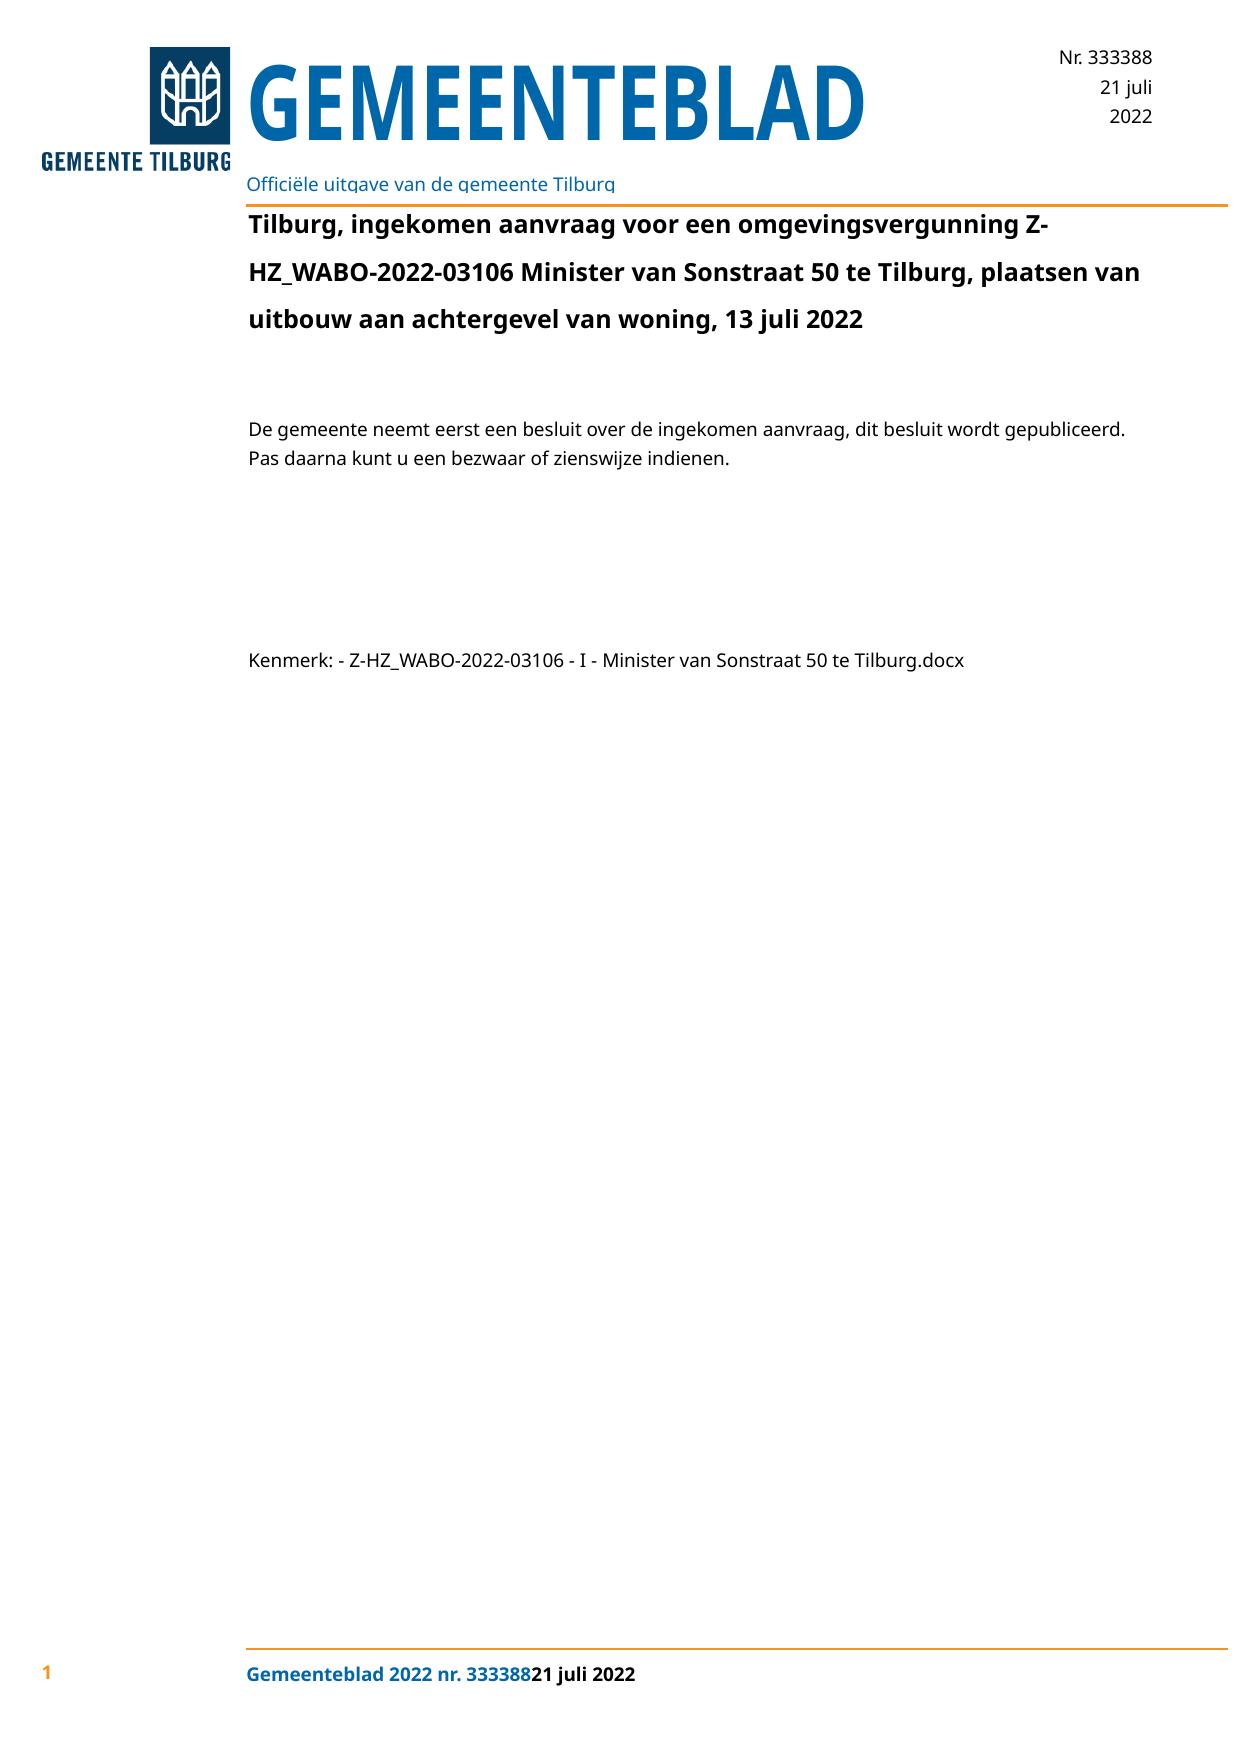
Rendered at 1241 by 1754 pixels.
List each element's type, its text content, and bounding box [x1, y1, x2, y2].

picture [41, 47, 231, 172]
text Kenmerk: - Z-HZ_WABO-2022-03106 - I - Minister van Sonstraat 50 te Tilburg.docx [248, 647, 1152, 673]
text Tilburg, ingekomen aanvraag voor een omgevingsvergunning Z-HZ_WABO-2022-03106 Minister van Sonstraat 50 te Tilburg, plaatsen van uitbouw aan achtergevel van woning, 13 juli 2022 [248, 207, 1152, 336]
text De gemeente neemt eerst een besluit over de ingekomen aanvraag, dit besluit wordt gepubliceerd. Pas daarna kunt u een bezwaar of zienswijze indienen. [248, 416, 1152, 471]
